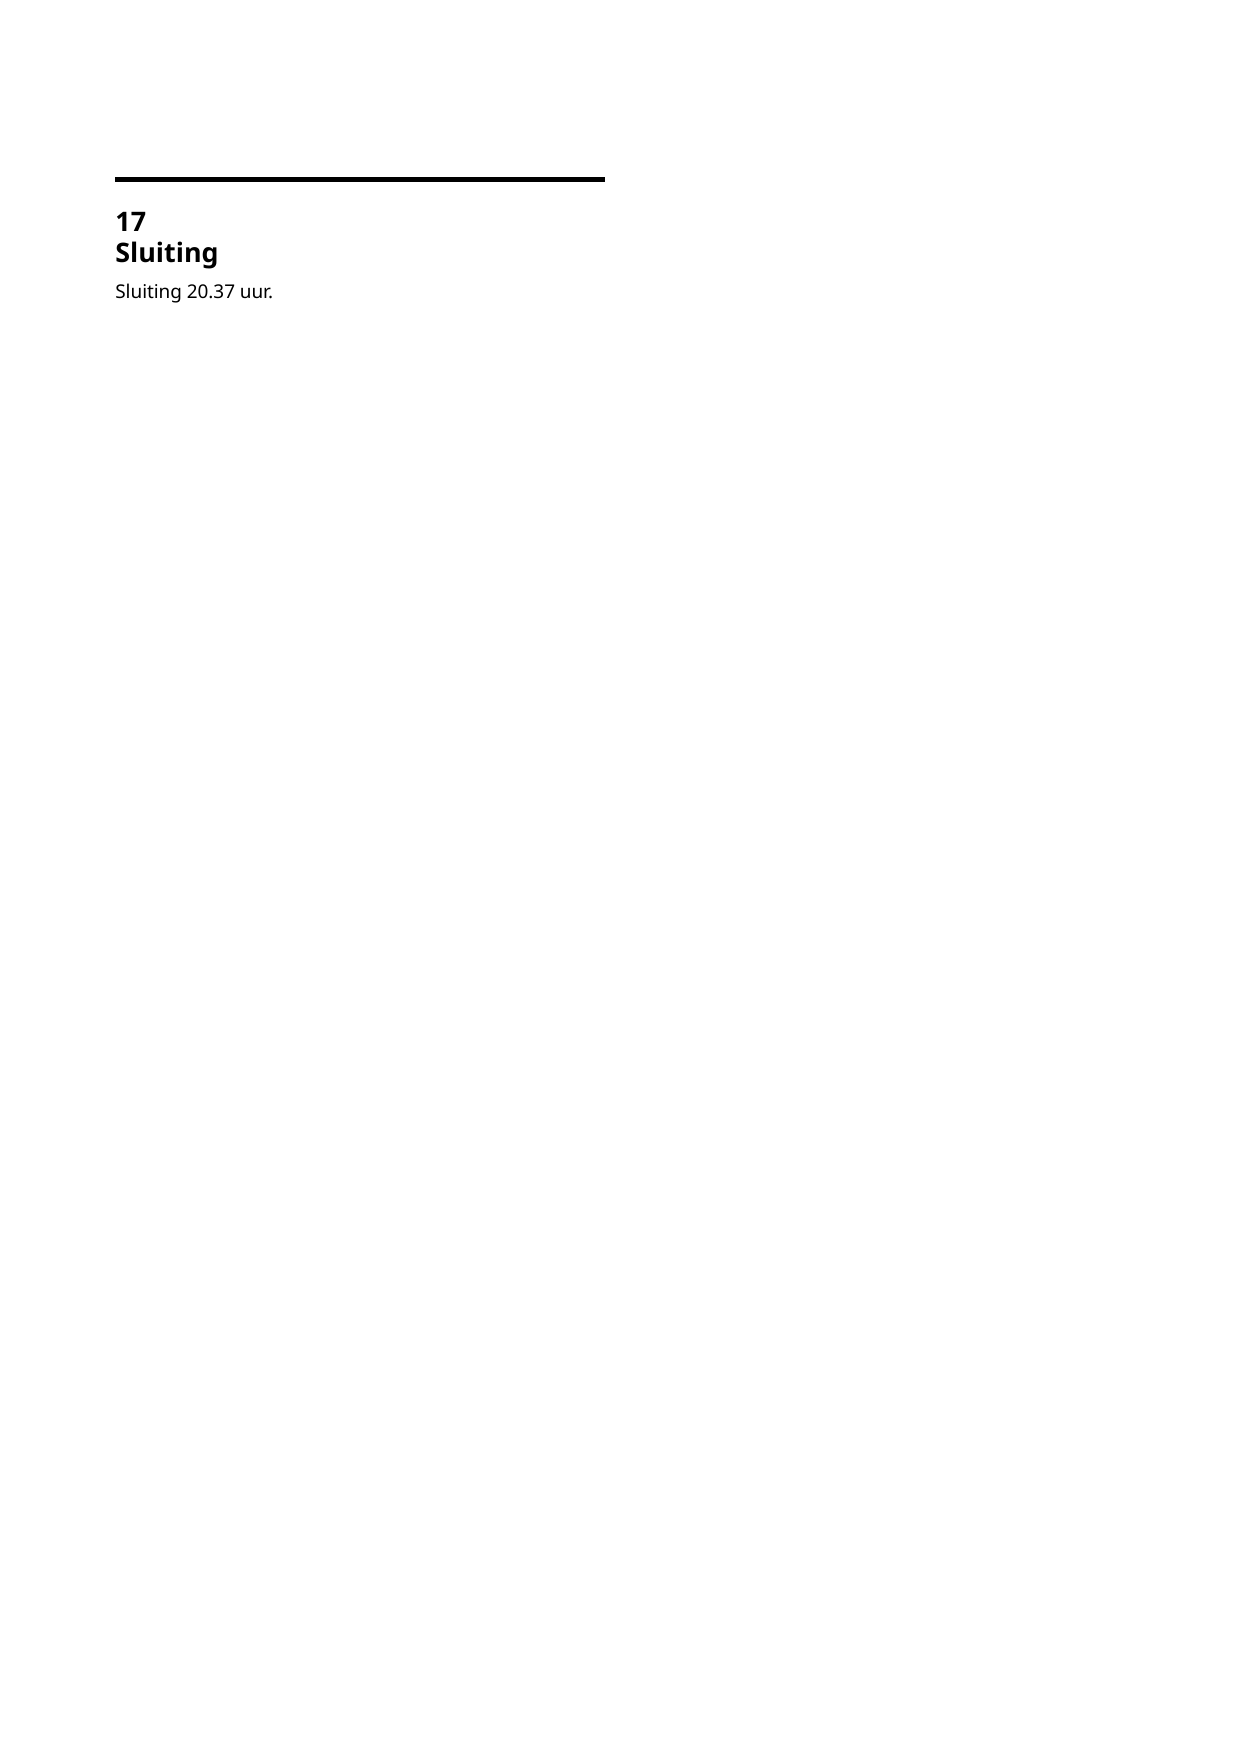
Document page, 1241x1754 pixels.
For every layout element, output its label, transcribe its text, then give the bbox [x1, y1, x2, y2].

text Sluiting [115, 239, 605, 283]
text Sluiting 20.37 uur. [115, 283, 605, 302]
text 17 [115, 203, 605, 239]
